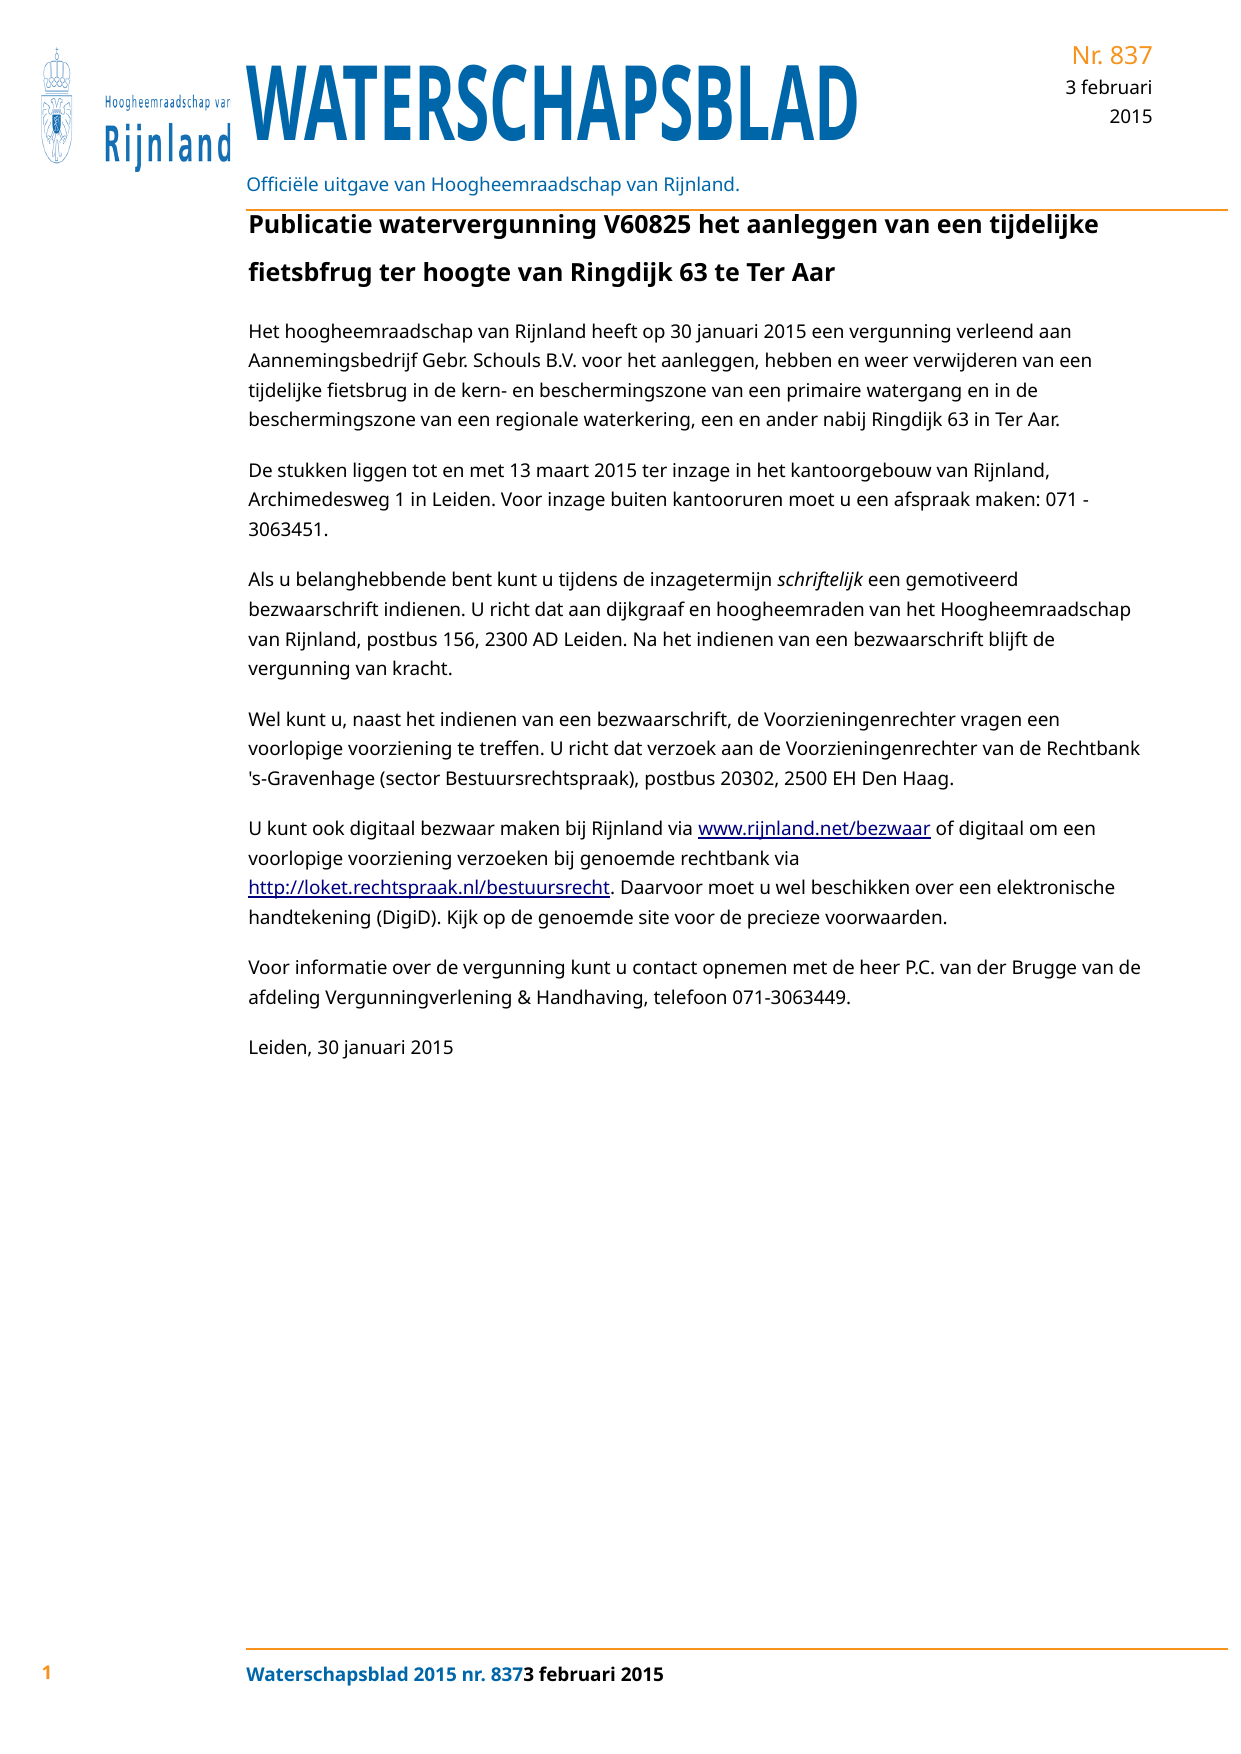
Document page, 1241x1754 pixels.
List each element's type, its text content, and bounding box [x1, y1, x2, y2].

text Voor informatie over de vergunning kunt u contact opnemen met de heer P.C. van der Brugge van de afdeling Vergunningverlening & Handhaving, telefoon 071-3063449. [248, 954, 1152, 1010]
text Het hoogheemraadschap van Rijnland heeft op 30 januari 2015 een vergunning verleend aan Aannemingsbedrijf Gebr. Schouls B.V. voor het aanleggen, hebben en weer verwijderen van een tijdelijke fietsbrug in de kern- en beschermingszone van een primaire watergang en in de beschermingszone van een regionale waterkering, een en ander nabij Ringdijk 63 in Ter Aar. [248, 318, 1152, 432]
text Publicatie watervergunning V60825 het aanleggen van een tijdelijke fietsbfrug ter hoogte van Ringdijk 63 te Ter Aar [248, 211, 1152, 288]
text Wel kunt u, naast het indienen van een bezwaarschrift, de Voorzieningenrechter vragen een voorlopige voorziening te treffen. U richt dat verzoek aan de Voorzieningenrechter van de Rechtbank 's-Gravenhage (sector Bestuursrechtspraak), postbus 20302, 2500 EH Den Haag. [248, 706, 1152, 791]
picture [41, 47, 231, 172]
text Als u belanghebbende bent kunt u tijdens de inzagetermijn schriftelijk een gemotiveerd bezwaarschrift indienen. U richt dat aan dijkgraaf en hoogheemraden van het Hoogheemraadschap van Rijnland, postbus 156, 2300 AD Leiden. Na het indienen van een bezwaarschrift blijft de vergunning van kracht. [248, 567, 1152, 681]
text U kunt ook digitaal bezwaar maken bij Rijnland via www.rijnland.net/bezwaar of digitaal om een voorlopige voorziening verzoeken bij genoemde rechtbank via http://loket.rechtspraak.nl/bestuursrecht. Daarvoor moet u wel beschikken over een elektronische handtekening (DigiD). Kijk op de genoemde site voor de precieze voorwaarden. [248, 815, 1152, 930]
text Leiden, 30 januari 2015 [248, 1034, 1152, 1060]
text De stukken liggen tot en met 13 maart 2015 ter inzage in het kantoorgebouw van Rijnland, Archimedesweg 1 in Leiden. Voor inzage buiten kantooruren moet u een afspraak maken: 071 - 3063451. [248, 457, 1152, 542]
